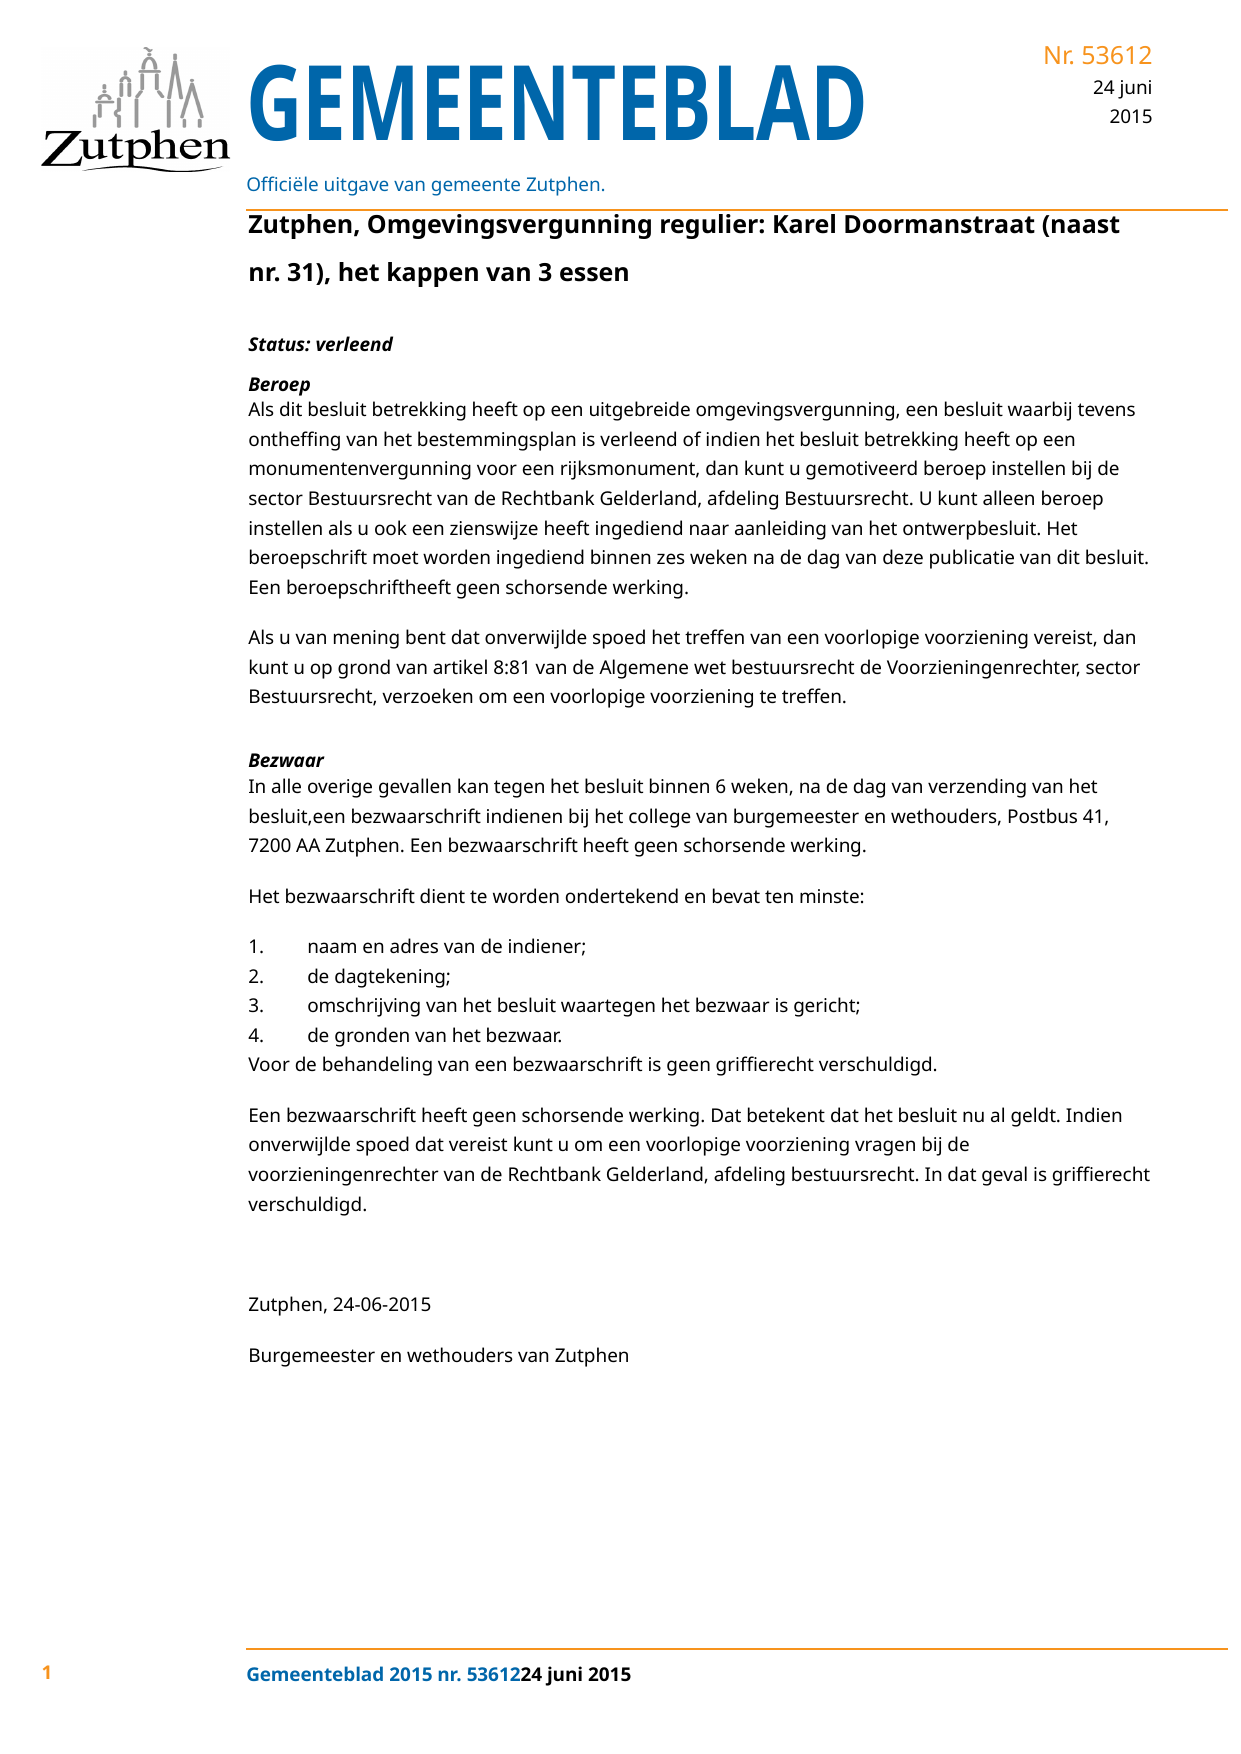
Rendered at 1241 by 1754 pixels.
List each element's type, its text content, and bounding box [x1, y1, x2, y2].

text Als u van mening bent dat onverwijlde spoed het treffen van een voorlopige voorziening vereist, dan kunt u op grond van artikel 8:81 van de Algemene wet bestuursrecht de Voorzieningenrechter, sector Bestuursrecht, verzoeken om een voorlopige voorziening te treffen. [248, 624, 1152, 709]
text Zutphen, Omgevingsvergunning regulier: Karel Doormanstraat (naast nr. 31), het kappen van 3 essen [248, 211, 1152, 288]
text Bezwaar [248, 747, 1152, 773]
text Het bezwaarschrift dient te worden ondertekend en bevat ten minste: [248, 883, 1152, 908]
text Als dit besluit betrekking heeft op een uitgebreide omgevingsvergunning, een besluit waarbij tevens ontheffing van het bestemmingsplan is verleend of indien het besluit betrekking heeft op een monumentenvergunning voor een rijksmonument, dan kunt u gemotiveerd beroep instellen bij de sector Bestuursrecht van de Rechtbank Gelderland, afdeling Bestuursrecht. U kunt alleen beroep instellen als u ook een zienswijze heeft ingediend naar aanleiding van het ontwerpbesluit. Het beroepschrift moet worden ingediend binnen zes weken na de dag van deze publicatie van dit besluit. Een beroepschriftheeft geen schorsende werking. [248, 396, 1152, 600]
list omschrijving van het besluit waartegen het bezwaar is gericht; [248, 992, 1152, 1018]
picture [41, 47, 231, 172]
text In alle overige gevallen kan tegen het besluit binnen 6 weken, na de dag van verzending van het besluit,een bezwaarschrift indienen bij het college van burgemeester en wethouders, Postbus 41, 7200 AA Zutphen. Een bezwaarschrift heeft geen schorsende werking. [248, 773, 1152, 858]
text Voor de behandeling van een bezwaarschrift is geen griffierecht verschuldigd. [248, 1052, 1152, 1077]
text Zutphen, 24-06-2015 [248, 1292, 1152, 1317]
text Beroep [248, 371, 1152, 396]
list naam en adres van de indiener; [248, 933, 1152, 959]
text Status: verleend [248, 331, 1152, 357]
text Burgemeester en wethouders van Zutphen [248, 1342, 1152, 1368]
list de gronden van het bezwaar. [248, 1022, 1152, 1048]
list de dagtekening; [248, 963, 1152, 988]
text Een bezwaarschrift heeft geen schorsende werking. Dat betekent dat het besluit nu al geldt. Indien onverwijlde spoed dat vereist kunt u om een voorlopige voorziening vragen bij de voorzieningenrechter van de Rechtbank Gelderland, afdeling bestuursrecht. In dat geval is griffierecht verschuldigd. [248, 1102, 1152, 1216]
